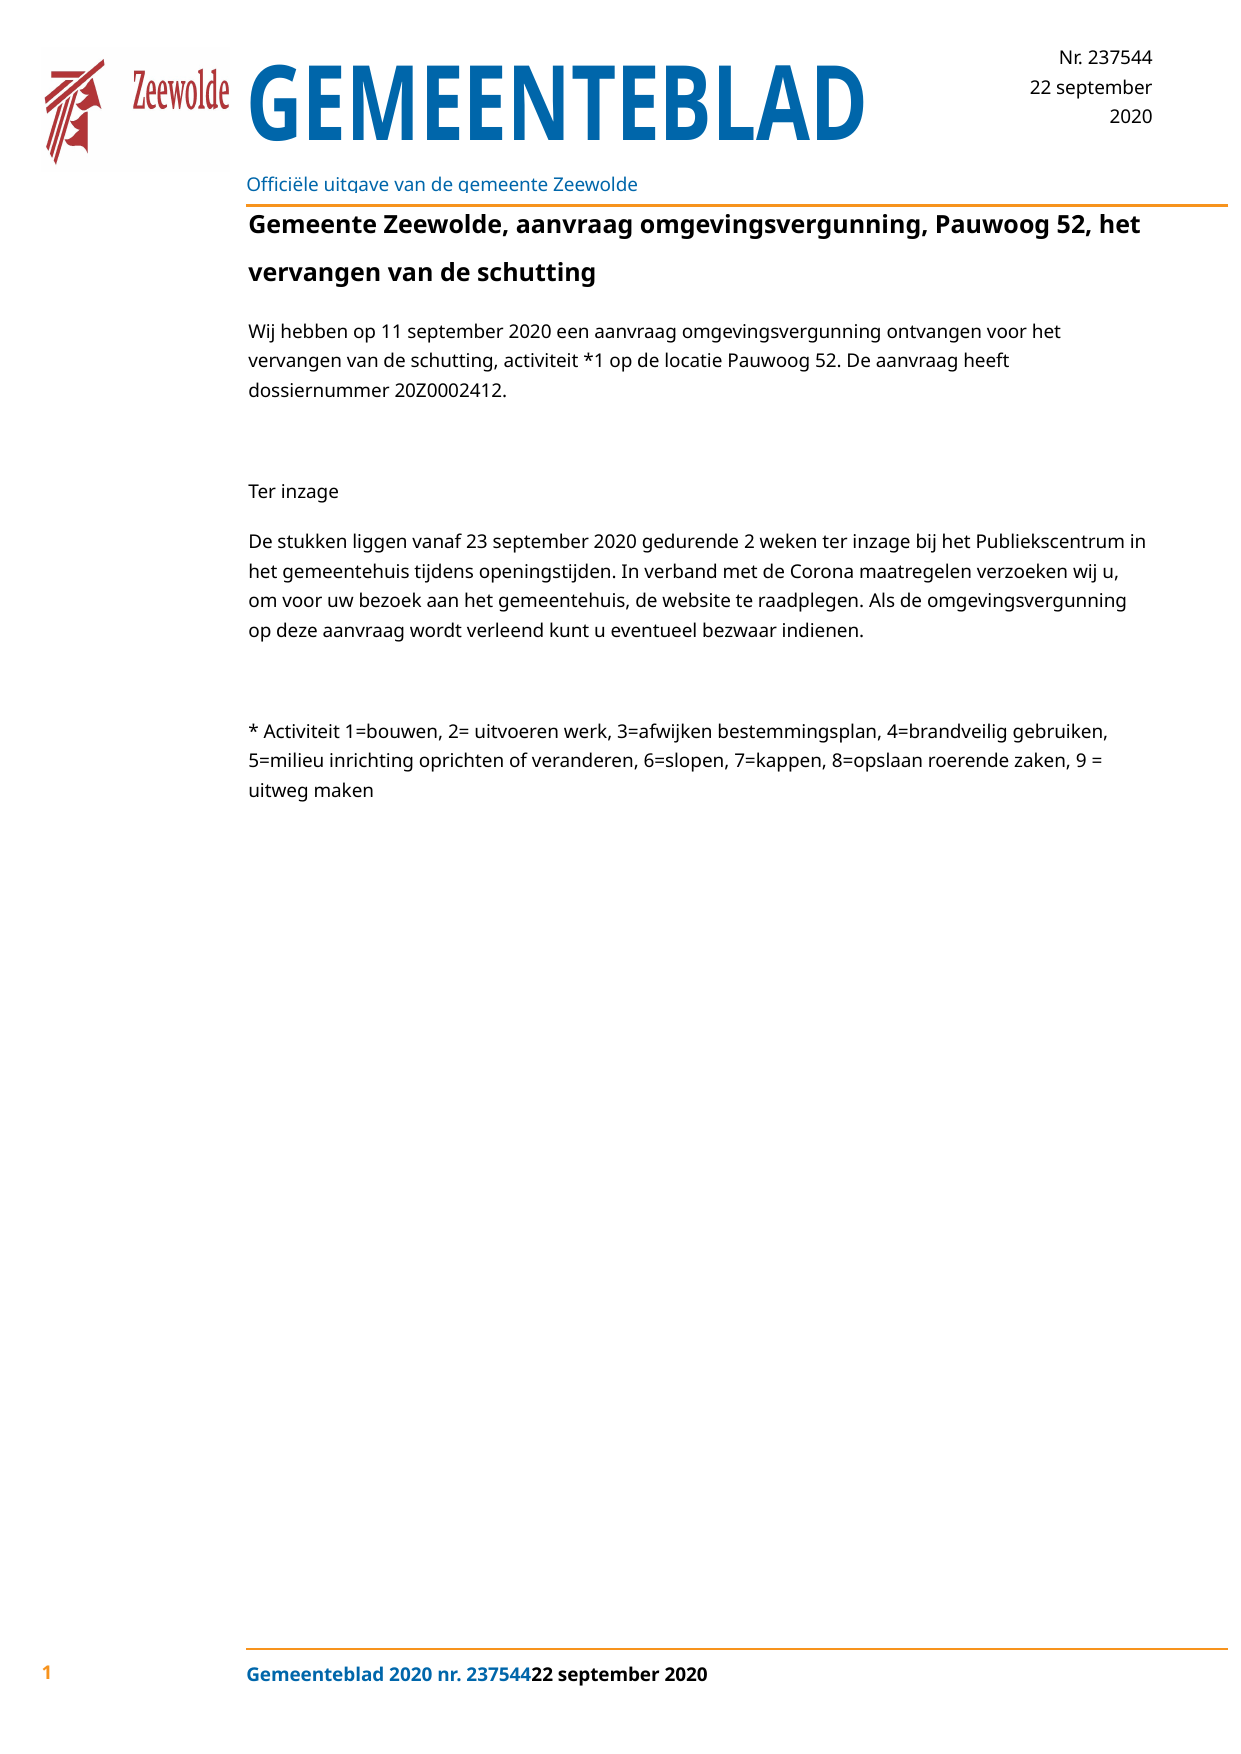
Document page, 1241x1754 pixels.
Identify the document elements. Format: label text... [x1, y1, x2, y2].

text De stukken liggen vanaf 23 september 2020 gedurende 2 weken ter inzage bij het Publiekscentrum in het gemeentehuis tijdens openingstijden. In verband met de Corona maatregelen verzoeken wij u, om voor uw bezoek aan het gemeentehuis, de website te raadplegen. Als de omgevingsvergunning op deze aanvraag wordt verleend kunt u eventueel bezwaar indienen. [248, 528, 1152, 643]
text Wij hebben op 11 september 2020 een aanvraag omgevingsvergunning ontvangen voor het vervangen van de schutting, activiteit *1 op de locatie Pauwoog 52. De aanvraag heeft dossiernummer 20Z0002412. [248, 318, 1152, 403]
text * Activiteit 1=bouwen, 2= uitvoeren werk, 3=afwijken bestemmingsplan, 4=brandveilig gebruiken, 5=milieu inrichting oprichten of veranderen, 6=slopen, 7=kappen, 8=opslaan roerende zaken, 9 = uitweg maken [248, 718, 1152, 803]
picture [41, 47, 231, 172]
text Gemeente Zeewolde, aanvraag omgevingsvergunning, Pauwoog 52, het vervangen van de schutting [248, 207, 1152, 288]
text Ter inzage [248, 478, 1152, 504]
